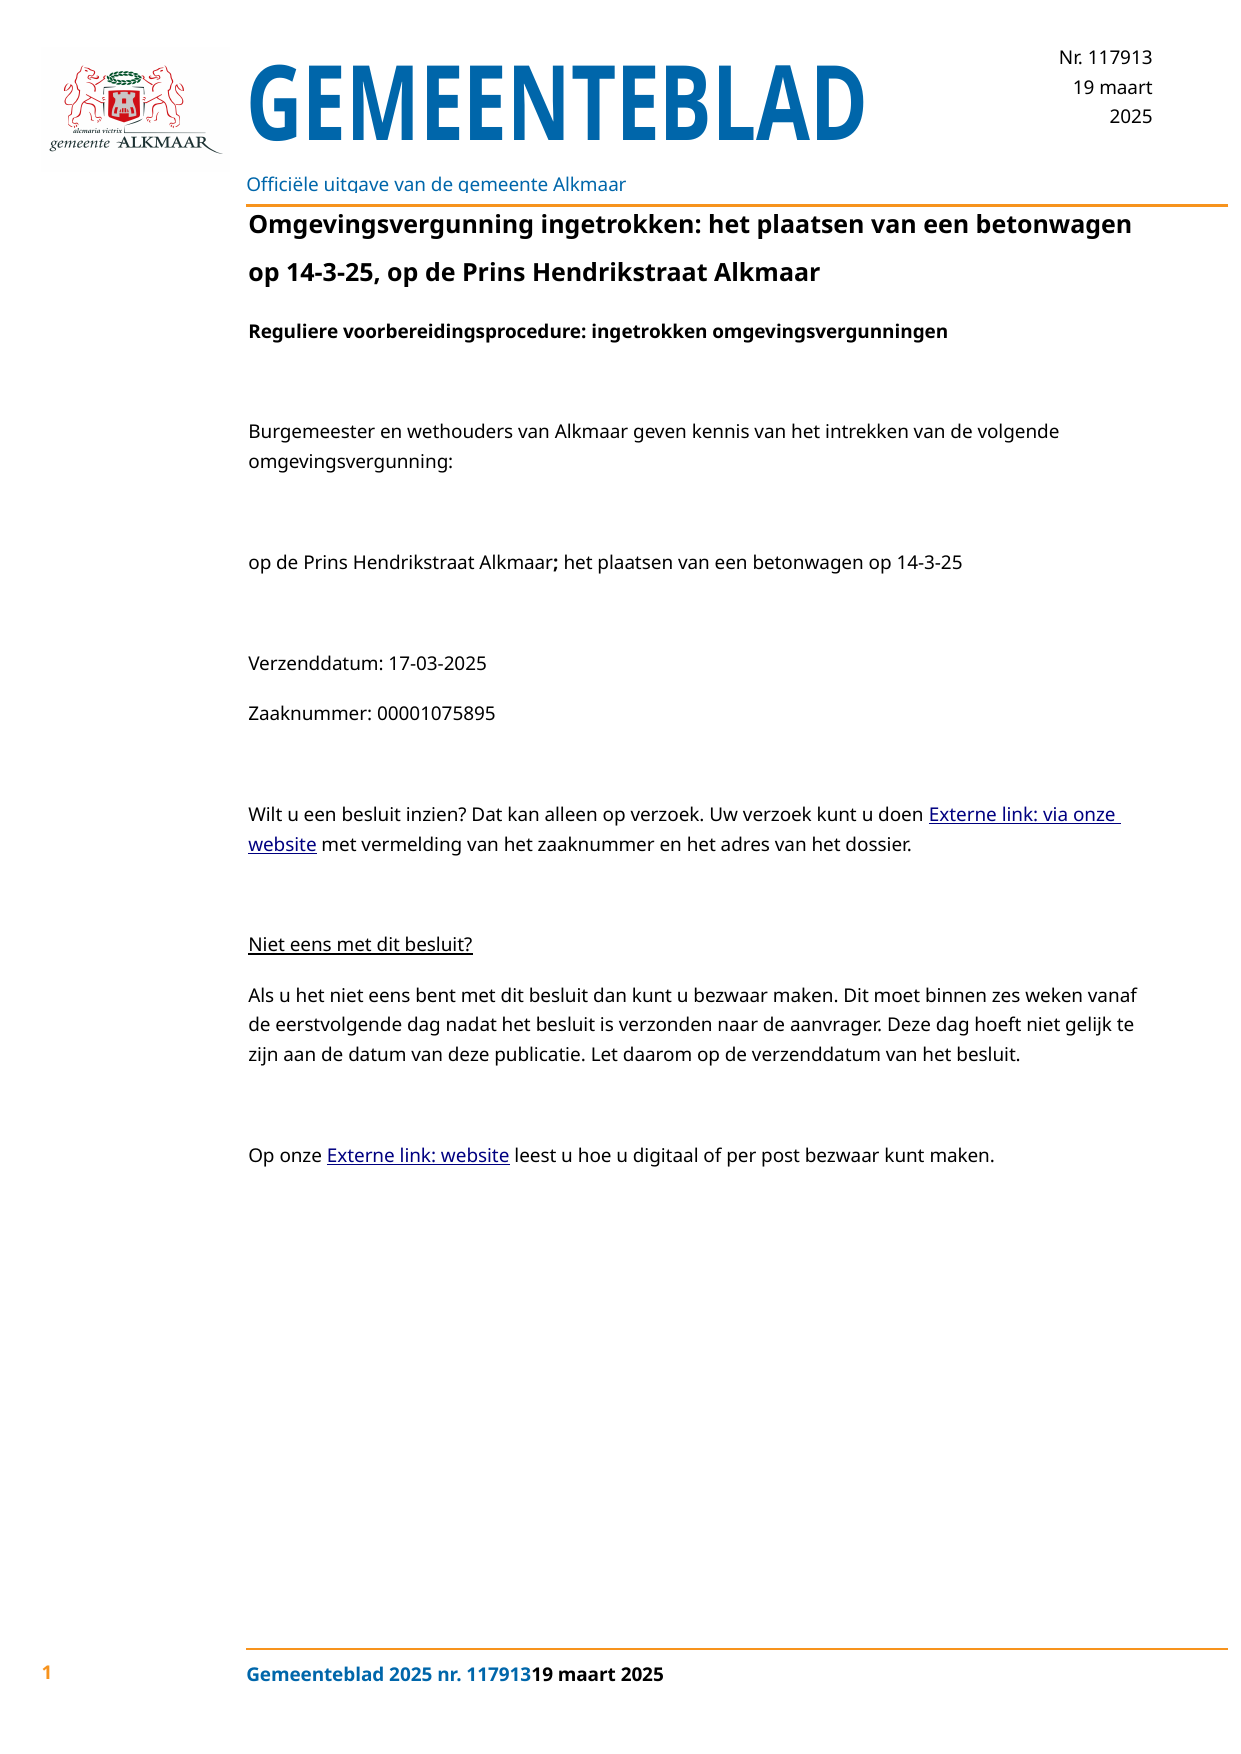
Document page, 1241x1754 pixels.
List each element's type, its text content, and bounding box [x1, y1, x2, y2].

text Wilt u een besluit inzien? Dat kan alleen op verzoek. Uw verzoek kunt u doen Externe link: via onze website met vermelding van het zaaknummer en het adres van het dossier. [248, 801, 1152, 857]
text Reguliere voorbereidingsprocedure: ingetrokken omgevingsvergunningen [248, 318, 1152, 344]
text Op onze Externe link: website leest u hoe u digitaal of per post bezwaar kunt maken. [248, 1142, 1152, 1168]
text Omgevingsvergunning ingetrokken: het plaatsen van een betonwagen op 14-3-25, op de Prins Hendrikstraat Alkmaar [248, 207, 1152, 288]
text Burgemeester en wethouders van Alkmaar geven kennis van het intrekken van de volgende omgevingsvergunning: [248, 419, 1152, 474]
text Zaaknummer: 00001075895 [248, 700, 1152, 726]
text Als u het niet eens bent met dit besluit dan kunt u bezwaar maken. Dit moet binnen zes weken vanaf de eerstvolgende dag nadat het besluit is verzonden naar de aanvrager. Deze dag hoeft niet gelijk te zijn aan de datum van deze publicatie. Let daarom op de verzenddatum van het besluit. [248, 982, 1152, 1067]
text Niet eens met dit besluit? [248, 932, 1152, 957]
text op de Prins Hendrikstraat Alkmaar; het plaatsen van een betonwagen op 14-3-25 [248, 549, 1152, 575]
text Verzenddatum: 17-03-2025 [248, 650, 1152, 676]
picture [41, 47, 231, 172]
